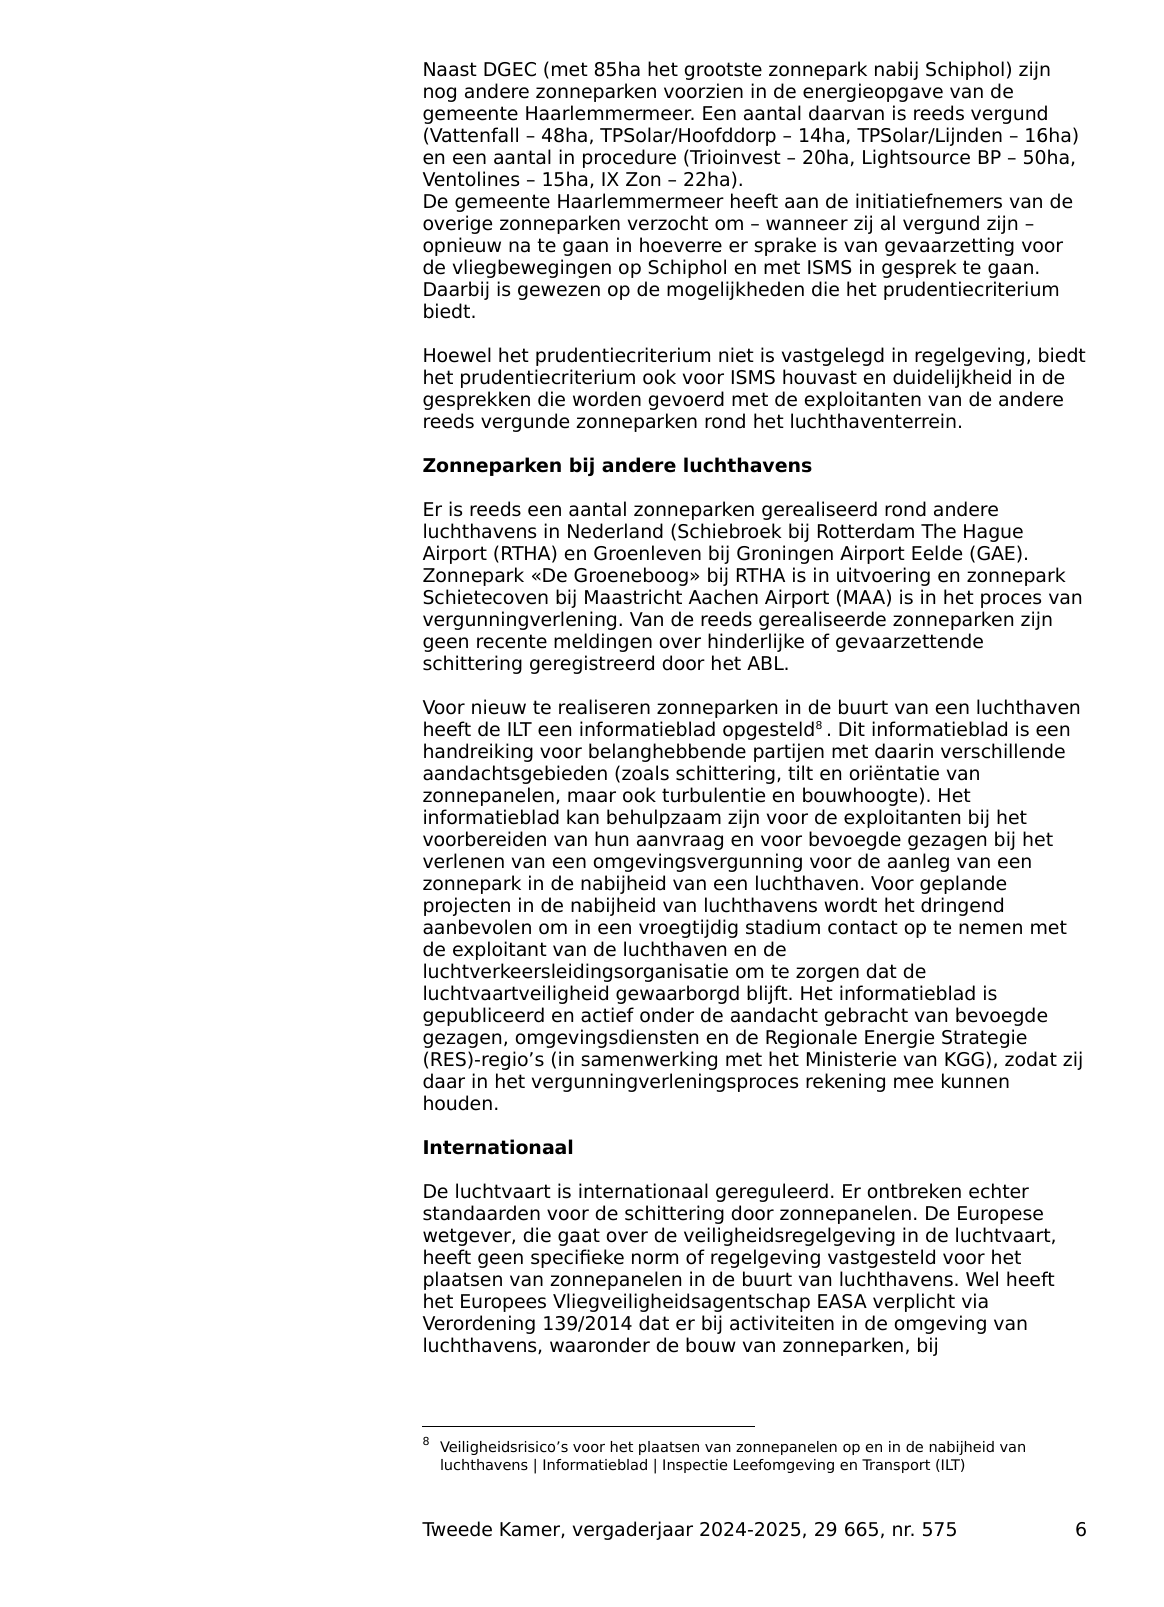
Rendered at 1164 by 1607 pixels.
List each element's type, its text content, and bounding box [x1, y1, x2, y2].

text Hoewel het prudentiecriterium niet is vastgelegd in regelgeving, biedt het prudentiecriterium ook voor ISMS houvast en duidelijkheid in de gesprekken die worden gevoerd met de exploitanten van de andere reeds vergunde zonneparken rond het luchthaventerrein. [422, 345, 1087, 433]
text De luchtvaart is internationaal gereguleerd. Er ontbreken echter standaarden voor de schittering door zonnepanelen. De Europese wetgever, die gaat over de veiligheidsregelgeving in de luchtvaart, heeft geen specifieke norm of regelgeving vastgesteld voor het plaatsen van zonnepanelen in de buurt van luchthavens. Wel heeft het Europees Vliegveiligheidsagentschap EASA verplicht via Verordening 139/2014 dat er bij activiteiten in de omgeving van luchthavens, waaronder de bouw van zonneparken, bij [422, 1181, 1087, 1357]
text Veiligheidsrisico’s voor het plaatsen van zonnepanelen op en in de nabijheid van luchthavens | Informatieblad | Inspectie Leefomgeving en Transport (ILT) [422, 1435, 1087, 1474]
text Naast DGEC (met 85ha het grootste zonnepark nabij Schiphol) zijn nog andere zonneparken voorzien in de energieopgave van de gemeente Haarlemmermeer. Een aantal daarvan is reeds vergund (Vattenfall – 48ha, TPSolar/Hoofddorp – 14ha, TPSolar/Lijnden – 16ha) en een aantal in procedure (Trioinvest – 20ha, Lightsource BP – 50ha, Ventolines – 15ha, IX Zon – 22ha). [422, 59, 1087, 191]
text Er is reeds een aantal zonneparken gerealiseerd rond andere luchthavens in Nederland (Schiebroek bij Rotterdam The Hague Airport (RTHA) en Groenleven bij Groningen Airport Eelde (GAE). Zonnepark «De Groeneboog» bij RTHA is in uitvoering en zonnepark Schietecoven bij Maastricht Aachen Airport (MAA) is in het proces van vergunningverlening. Van de reeds gerealiseerde zonneparken zijn geen recente meldingen over hinderlijke of gevaarzettende schittering geregistreerd door het ABL. [422, 499, 1087, 675]
text De gemeente Haarlemmermeer heeft aan de initiatiefnemers van de overige zonneparken verzocht om – wanneer zij al vergund zijn – opnieuw na te gaan in hoeverre er sprake is van gevaarzetting voor de vliegbewegingen op Schiphol en met ISMS in gesprek te gaan. Daarbij is gewezen op de mogelijkheden die het prudentiecriterium biedt. [422, 191, 1087, 323]
subtitle Internationaal [422, 1137, 1087, 1159]
subtitle Zonneparken bij andere luchthavens [422, 455, 1087, 477]
text Voor nieuw te realiseren zonneparken in de buurt van een luchthaven heeft de ILT een informatieblad opgesteld. Dit informatieblad is een handreiking voor belanghebbende partijen met daarin verschillende aandachtsgebieden (zoals schittering, tilt en oriëntatie van zonnepanelen, maar ook turbulentie en bouwhoogte). Het informatieblad kan behulpzaam zijn voor de exploitanten bij het voorbereiden van hun aanvraag en voor bevoegde gezagen bij het verlenen van een omgevingsvergunning voor de aanleg van een zonnepark in de nabijheid van een luchthaven. Voor geplande projecten in de nabijheid van luchthavens wordt het dringend aanbevolen om in een vroegtijdig stadium contact op te nemen met de exploitant van de luchthaven en de luchtverkeersleidingsorganisatie om te zorgen dat de luchtvaartveiligheid gewaarborgd blijft. Het informatieblad is gepubliceerd en actief onder de aandacht gebracht van bevoegde gezagen, omgevingsdiensten en de Regionale Energie Strategie (RES)-regio’s (in samenwerking met het Ministerie van KGG), zodat zij daar in het vergunningverleningsproces rekening mee kunnen houden. [422, 697, 1087, 1115]
